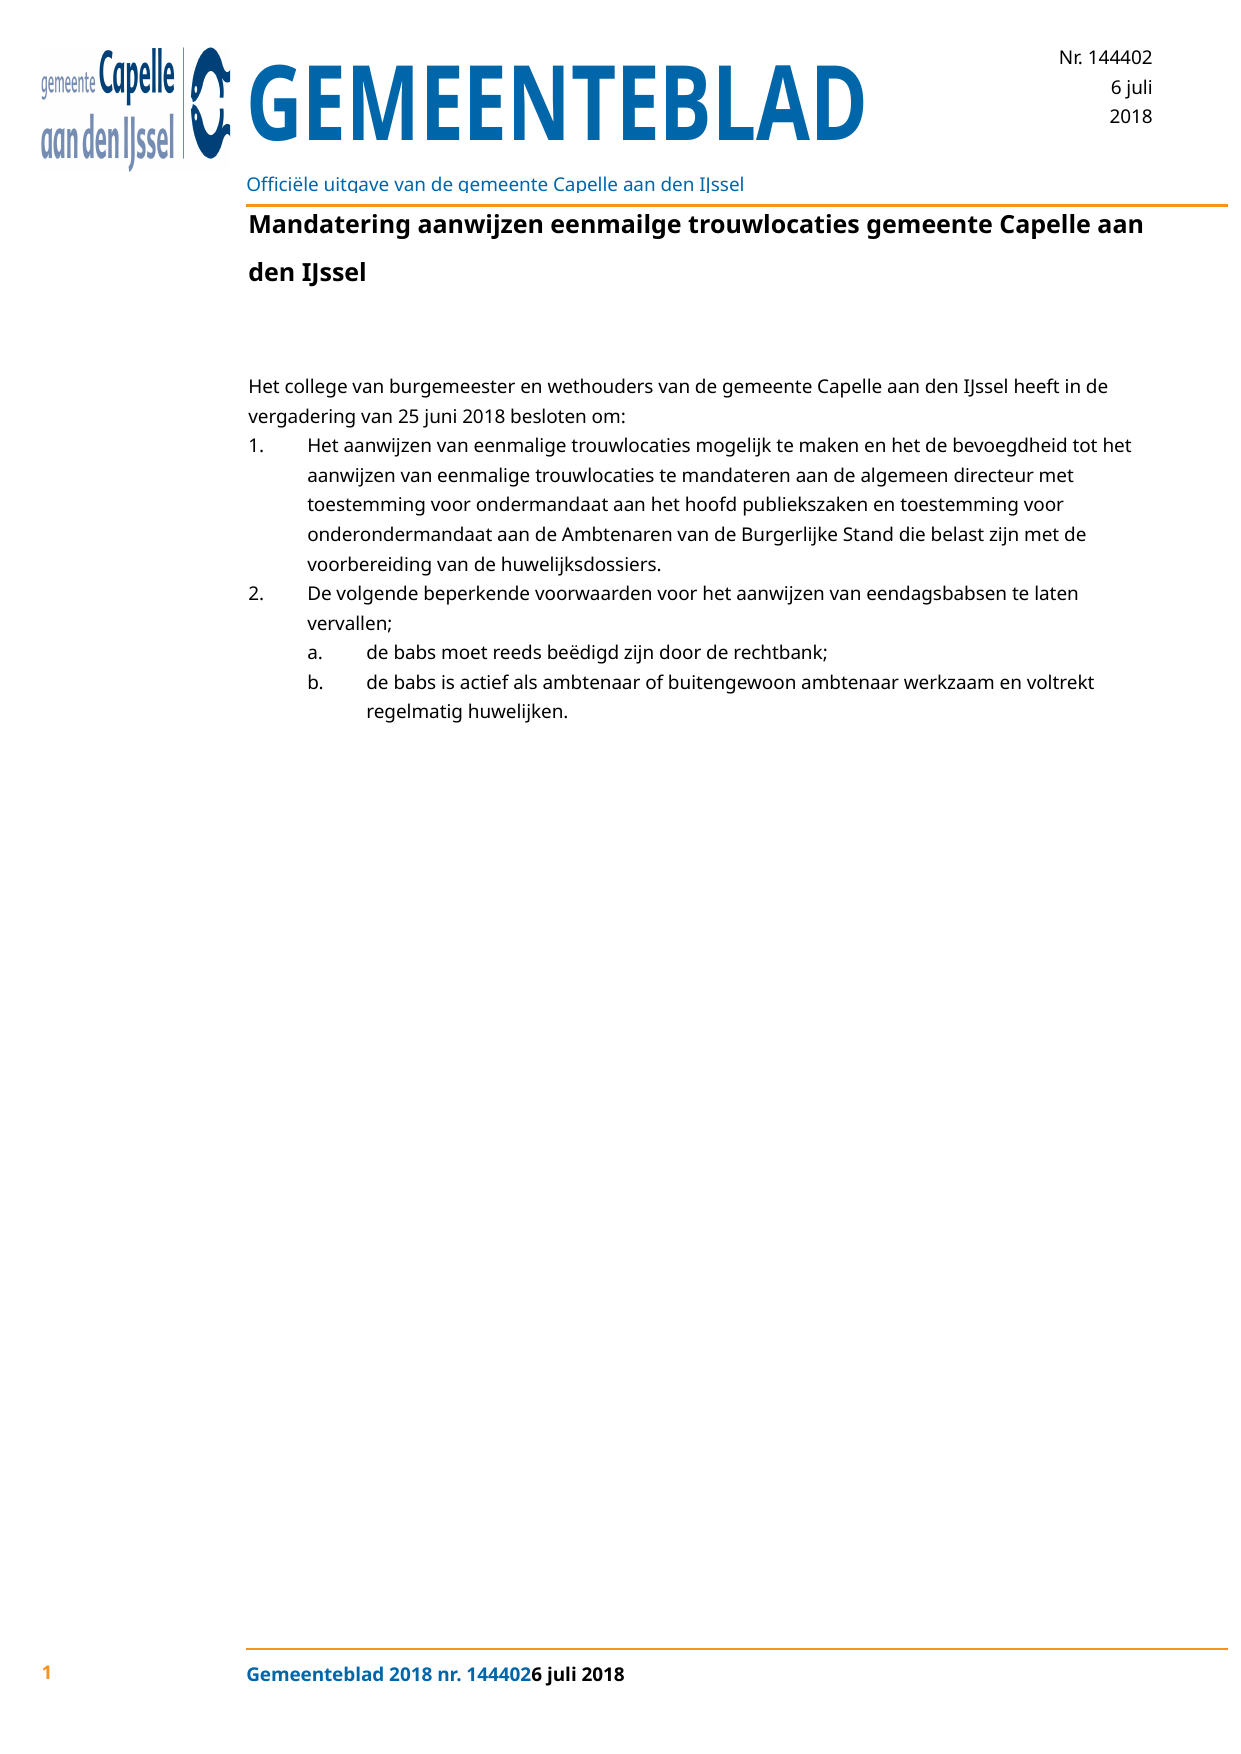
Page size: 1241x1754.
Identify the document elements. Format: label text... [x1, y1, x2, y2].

picture [41, 47, 231, 172]
text Het college van burgemeester en wethouders van de gemeente Capelle aan den IJssel heeft in de vergadering van 25 juni 2018 besloten om: [248, 373, 1152, 428]
text Mandatering aanwijzen eenmailge trouwlocaties gemeente Capelle aan den IJssel [248, 207, 1152, 288]
list De volgende beperkende voorwaarden voor het aanwijzen van eendagsbabsen te laten vervallen; [248, 580, 1152, 636]
list de babs moet reeds beëdigd zijn door de rechtbank; [307, 639, 1152, 665]
list de babs is actief als ambtenaar of buitengewoon ambtenaar werkzaam en voltrekt regelmatig huwelijken. [307, 669, 1152, 724]
list Het aanwijzen van eenmalige trouwlocaties mogelijk te maken en het de bevoegdheid tot het aanwijzen van eenmalige trouwlocaties te mandateren aan de algemeen directeur met toestemming voor ondermandaat aan het hoofd publiekszaken en toestemming voor onderondermandaat aan de Ambtenaren van de Burgerlijke Stand die belast zijn met de voorbereiding van de huwelijksdossiers. [248, 432, 1152, 576]
